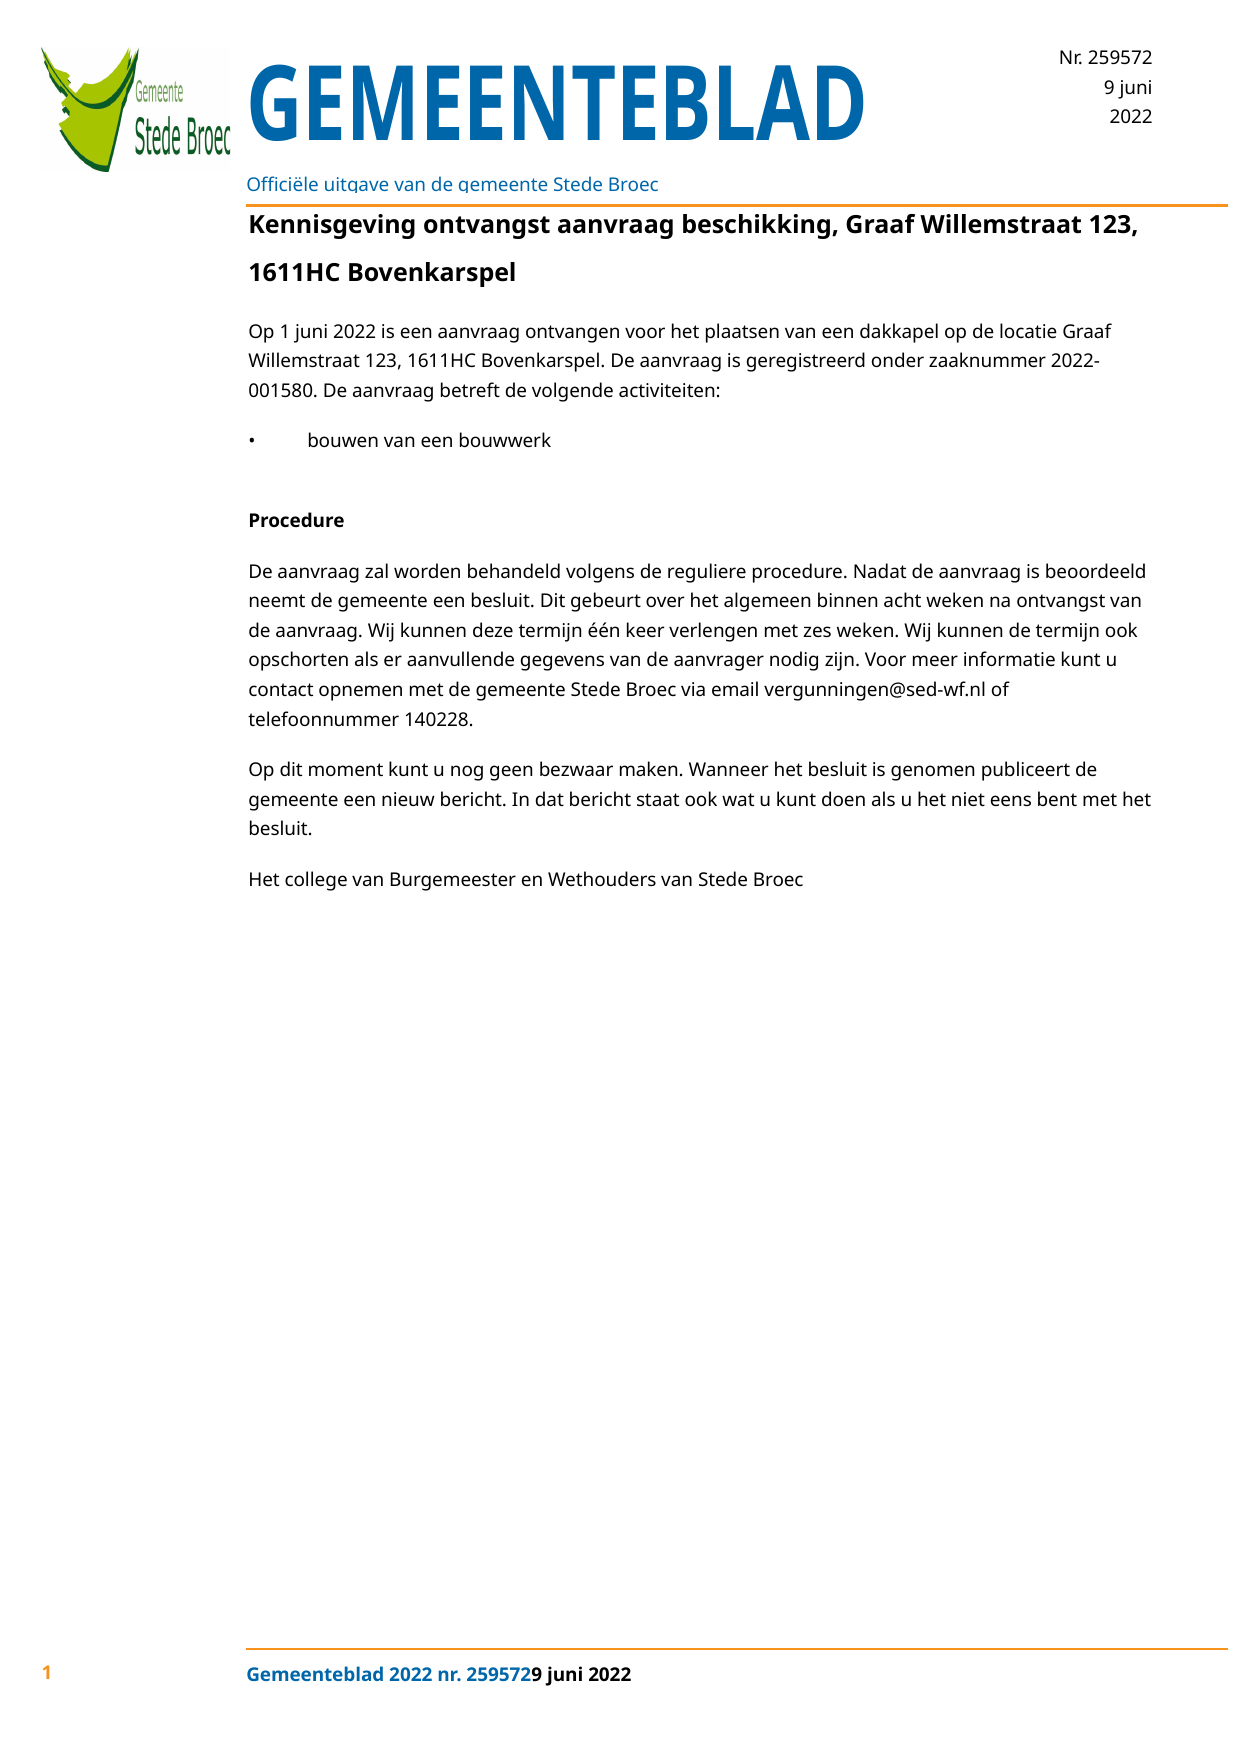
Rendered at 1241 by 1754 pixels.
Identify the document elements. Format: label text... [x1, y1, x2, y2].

text Kennisgeving ontvangst aanvraag beschikking, Graaf Willemstraat 123, 1611HC Bovenkarspel [248, 207, 1152, 288]
list bouwen van een bouwwerk [248, 427, 1152, 453]
picture [41, 47, 231, 172]
text De aanvraag zal worden behandeld volgens de reguliere procedure. Nadat de aanvraag is beoordeeld neemt de gemeente een besluit. Dit gebeurt over het algemeen binnen acht weken na ontvangst van de aanvraag. Wij kunnen deze termijn één keer verlengen met zes weken. Wij kunnen de termijn ook opschorten als er aanvullende gegevens van de aanvrager nodig zijn. Voor meer informatie kunt u contact opnemen met de gemeente Stede Broec via email vergunningen@sed-wf.nl of telefoonnummer 140228. [248, 558, 1152, 732]
text Op dit moment kunt u nog geen bezwaar maken. Wanneer het besluit is genomen publiceert de gemeente een nieuw bericht. In dat bericht staat ook wat u kunt doen als u het niet eens bent met het besluit. [248, 756, 1152, 841]
text Procedure [248, 507, 1152, 533]
text Het college van Burgemeester en Wethouders van Stede Broec [248, 866, 1152, 892]
text Op 1 juni 2022 is een aanvraag ontvangen voor het plaatsen van een dakkapel op de locatie Graaf Willemstraat 123, 1611HC Bovenkarspel. De aanvraag is geregistreerd onder zaaknummer 2022-001580. De aanvraag betreft de volgende activiteiten: [248, 318, 1152, 403]
